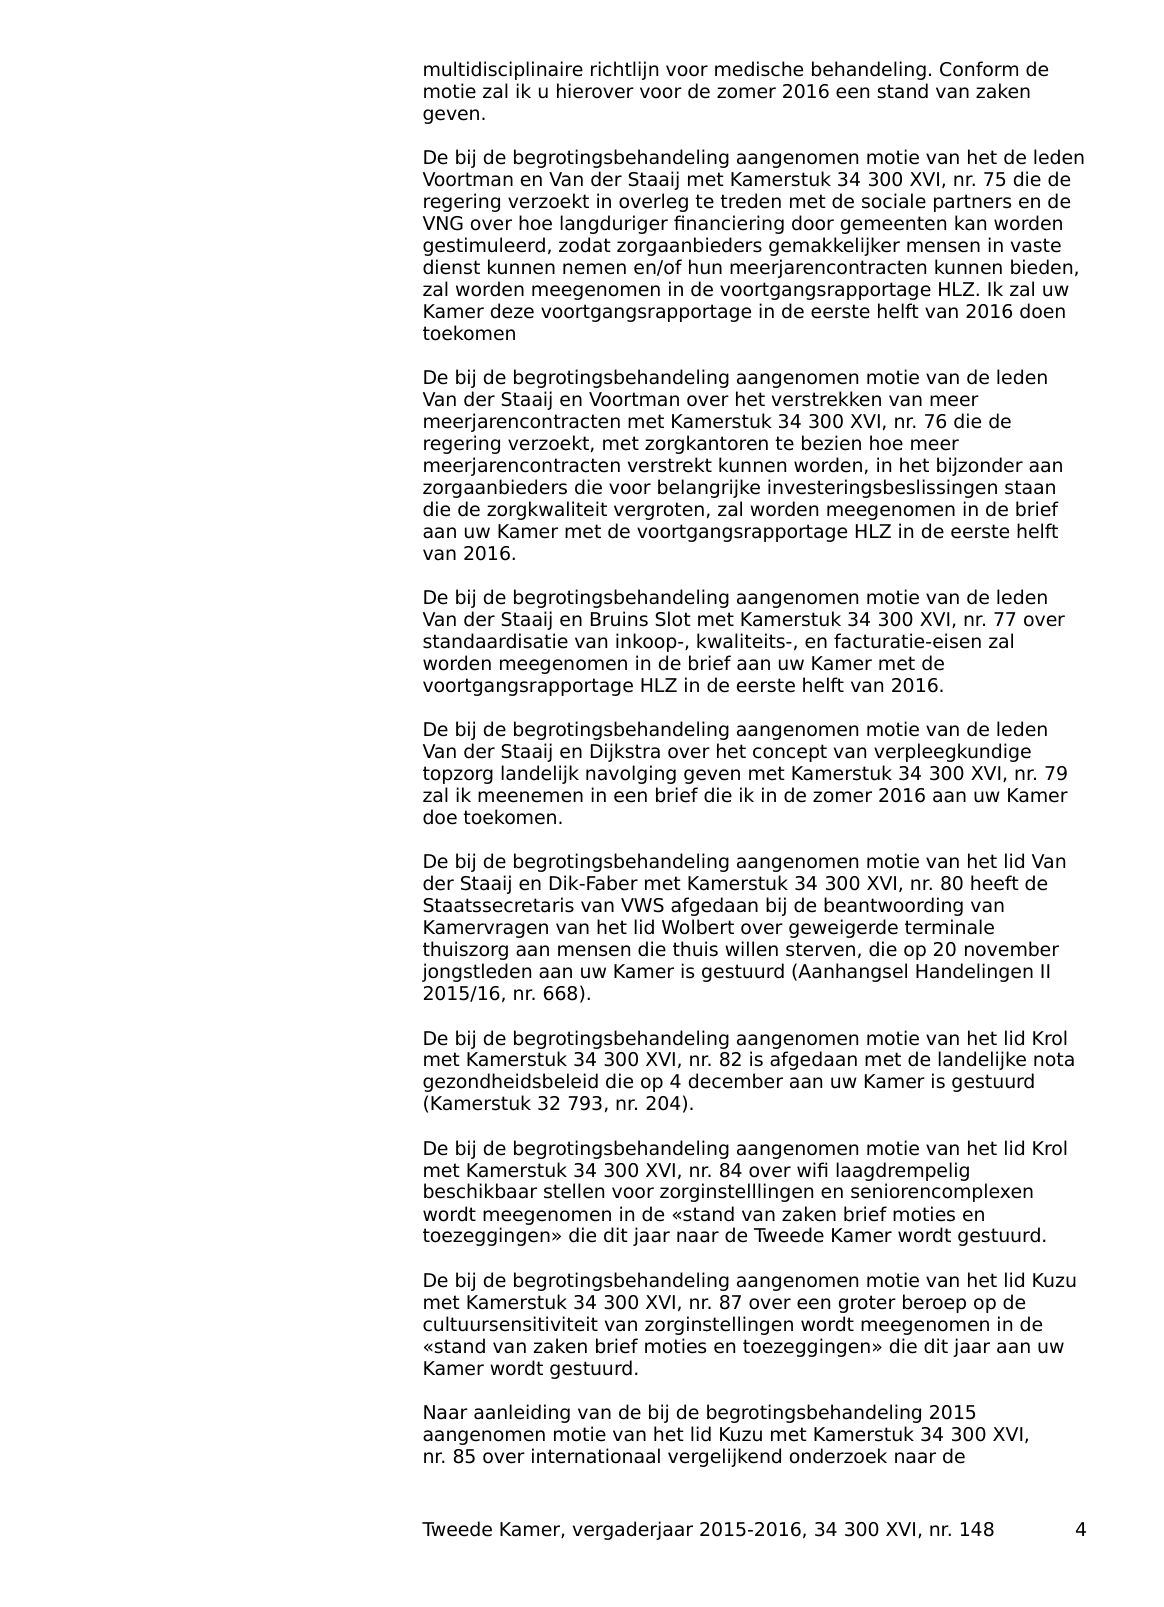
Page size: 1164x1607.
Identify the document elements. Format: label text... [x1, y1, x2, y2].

text De bij de begrotingsbehandeling aangenomen motie van de leden Van der Staaij en Dijkstra over het concept van verpleegkundige topzorg landelijk navolging geven met Kamerstuk 34 300 XVI, nr. 79 zal ik meenemen in een brief die ik in de zomer 2016 aan uw Kamer doe toekomen. [422, 719, 1087, 829]
text De bij de begrotingsbehandeling aangenomen motie van het lid Krol met Kamerstuk 34 300 XVI, nr. 82 is afgedaan met de landelijke nota gezondheidsbeleid die op 4 december aan uw Kamer is gestuurd (Kamerstuk 32 793, nr. 204). [422, 1027, 1087, 1115]
text De bij de begrotingsbehandeling aangenomen motie van het lid Kuzu met Kamerstuk 34 300 XVI, nr. 87 over een groter beroep op de cultuursensitiviteit van zorginstellingen wordt meegenomen in de «stand van zaken brief moties en toezeggingen» die dit jaar aan uw Kamer wordt gestuurd. [422, 1269, 1087, 1379]
text De bij de begrotingsbehandeling aangenomen motie van het de leden Voortman en Van der Staaij met Kamerstuk 34 300 XVI, nr. 75 die de regering verzoekt in overleg te treden met de sociale partners en de VNG over hoe langduriger financiering door gemeenten kan worden gestimuleerd, zodat zorgaanbieders gemakkelijker mensen in vaste dienst kunnen nemen en/of hun meerjarencontracten kunnen bieden, zal worden meegenomen in de voortgangsrapportage HLZ. Ik zal uw Kamer deze voortgangsrapportage in de eerste helft van 2016 doen toekomen [422, 147, 1087, 345]
text Naar aanleiding van de bij de begrotingsbehandeling 2015 aangenomen motie van het lid Kuzu met Kamerstuk 34 300 XVI, nr. 85 over internationaal vergelijkend onderzoek naar de [422, 1402, 1087, 1468]
text De bij de begrotingsbehandeling aangenomen motie van de leden Van der Staaij en Bruins Slot met Kamerstuk 34 300 XVI, nr. 77 over standaardisatie van inkoop-, kwaliteits-, en facturatie-eisen zal worden meegenomen in de brief aan uw Kamer met de voortgangsrapportage HLZ in de eerste helft van 2016. [422, 587, 1087, 697]
text De bij de begrotingsbehandeling aangenomen motie van het lid Krol met Kamerstuk 34 300 XVI, nr. 84 over wifi laagdrempelig beschikbaar stellen voor zorginstelllingen en seniorencomplexen wordt meegenomen in de «stand van zaken brief moties en toezeggingen» die dit jaar naar de Tweede Kamer wordt gestuurd. [422, 1137, 1087, 1247]
text De bij de begrotingsbehandeling aangenomen motie van het lid Van der Staaij en Dik-Faber met Kamerstuk 34 300 XVI, nr. 80 heeft de Staatssecretaris van VWS afgedaan bij de beantwoording van Kamervragen van het lid Wolbert over geweigerde terminale thuiszorg aan mensen die thuis willen sterven, die op 20 november jongstleden aan uw Kamer is gestuurd (Aanhangsel Handelingen II 2015/16, nr. 668). [422, 851, 1087, 1005]
text De bij de begrotingsbehandeling aangenomen motie van de leden Van der Staaij en Voortman over het verstrekken van meer meerjarencontracten met Kamerstuk 34 300 XVI, nr. 76 die de regering verzoekt, met zorgkantoren te bezien hoe meer meerjarencontracten verstrekt kunnen worden, in het bijzonder aan zorgaanbieders die voor belangrijke investeringsbeslissingen staan die de zorgkwaliteit vergroten, zal worden meegenomen in de brief aan uw Kamer met de voortgangsrapportage HLZ in de eerste helft van 2016. [422, 367, 1087, 565]
text multidisciplinaire richtlijn voor medische behandeling. Conform de motie zal ik u hierover voor de zomer 2016 een stand van zaken geven. [422, 59, 1087, 125]
